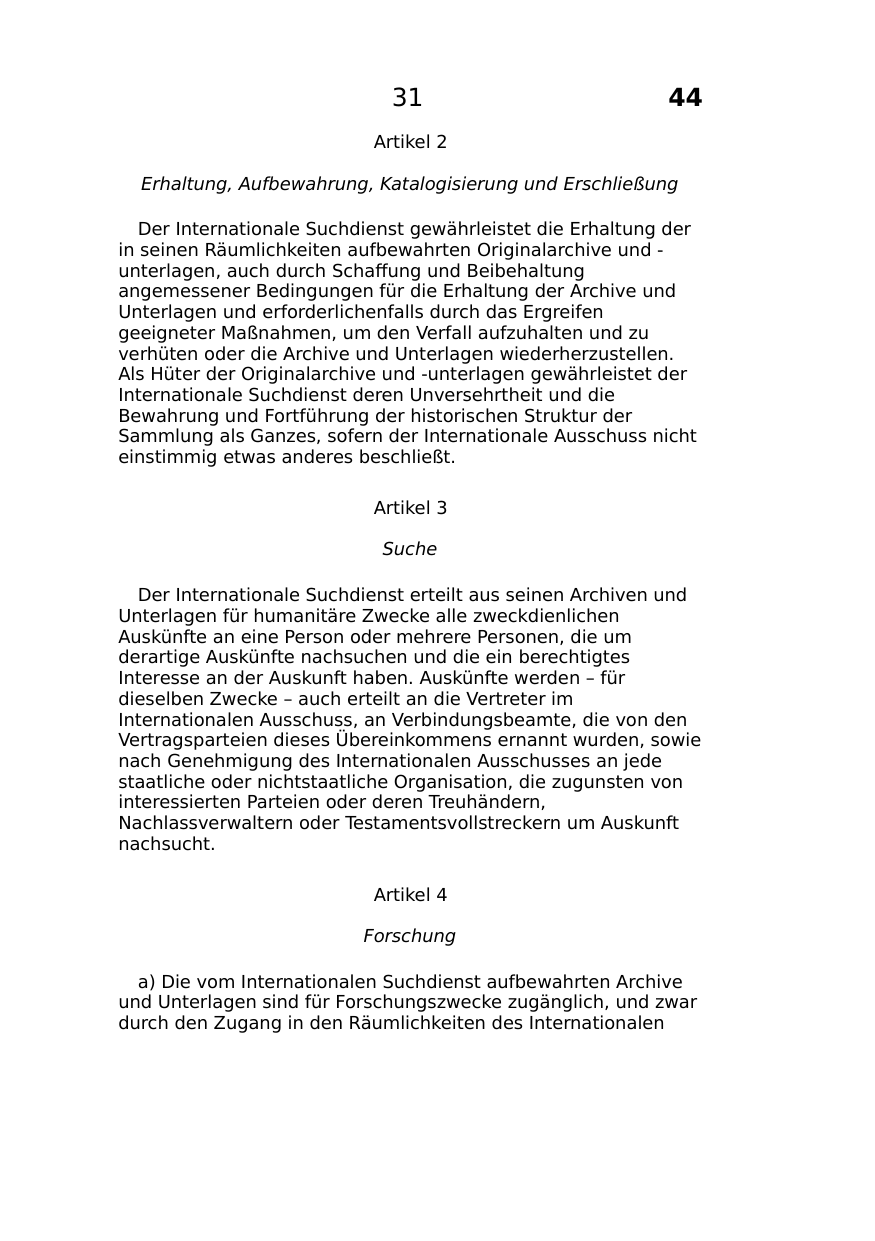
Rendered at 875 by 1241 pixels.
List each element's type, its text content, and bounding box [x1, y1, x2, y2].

subtitle Artikel 2 Erhaltung, Aufbewahrung, Katalogisierung und Erschließung [118, 132, 703, 194]
subtitle Artikel 4 Forschung [118, 884, 703, 947]
text a) Die vom Internationalen Suchdienst aufbewahrten Archive und Unterlagen sind für Forschungszwecke zugänglich, und zwar durch den Zugang in den Räumlichkeiten des Internationalen [118, 972, 703, 1034]
text Der Internationale Suchdienst erteilt aus seinen Archiven und Unterlagen für humanitäre Zwecke alle zweckdienlichen Auskünfte an eine Person oder mehrere Personen, die um derartige Auskünfte nachsuchen und die ein berechtigtes Interesse an der Auskunft haben. Auskünfte werden – für dieselben Zwecke – auch erteilt an die Vertreter im Internationalen Ausschuss, an Verbindungsbeamte, die von den Vertragsparteien dieses Übereinkommens ernannt wurden, sowie nach Genehmigung des Internationalen Ausschusses an jede staatliche oder nichtstaatliche Organisation, die zugunsten von interessierten Parteien oder deren Treuhändern, Nachlassverwaltern oder Testamentsvollstreckern um Auskunft nachsucht. [118, 585, 703, 854]
subtitle Artikel 3 Suche [118, 498, 703, 560]
text Der Internationale Suchdienst gewährleistet die Erhaltung der in seinen Räumlichkeiten aufbewahrten Originalarchive und -unterlagen, auch durch Schaffung und Beibehaltung angemessener Bedingungen für die Erhaltung der Archive und Unterlagen und erforderlichenfalls durch das Ergreifen geeigneter Maßnahmen, um den Verfall aufzuhalten und zu verhüten oder die Archive und Unterlagen wiederherzustellen. Als Hüter der Originalarchive und -unterlagen gewährleistet der Internationale Suchdienst deren Unversehrtheit und die Bewahrung und Fortführung der historischen Struktur der Sammlung als Ganzes, sofern der Internationale Ausschuss nicht einstimmig etwas anderes beschließt. [118, 219, 703, 468]
